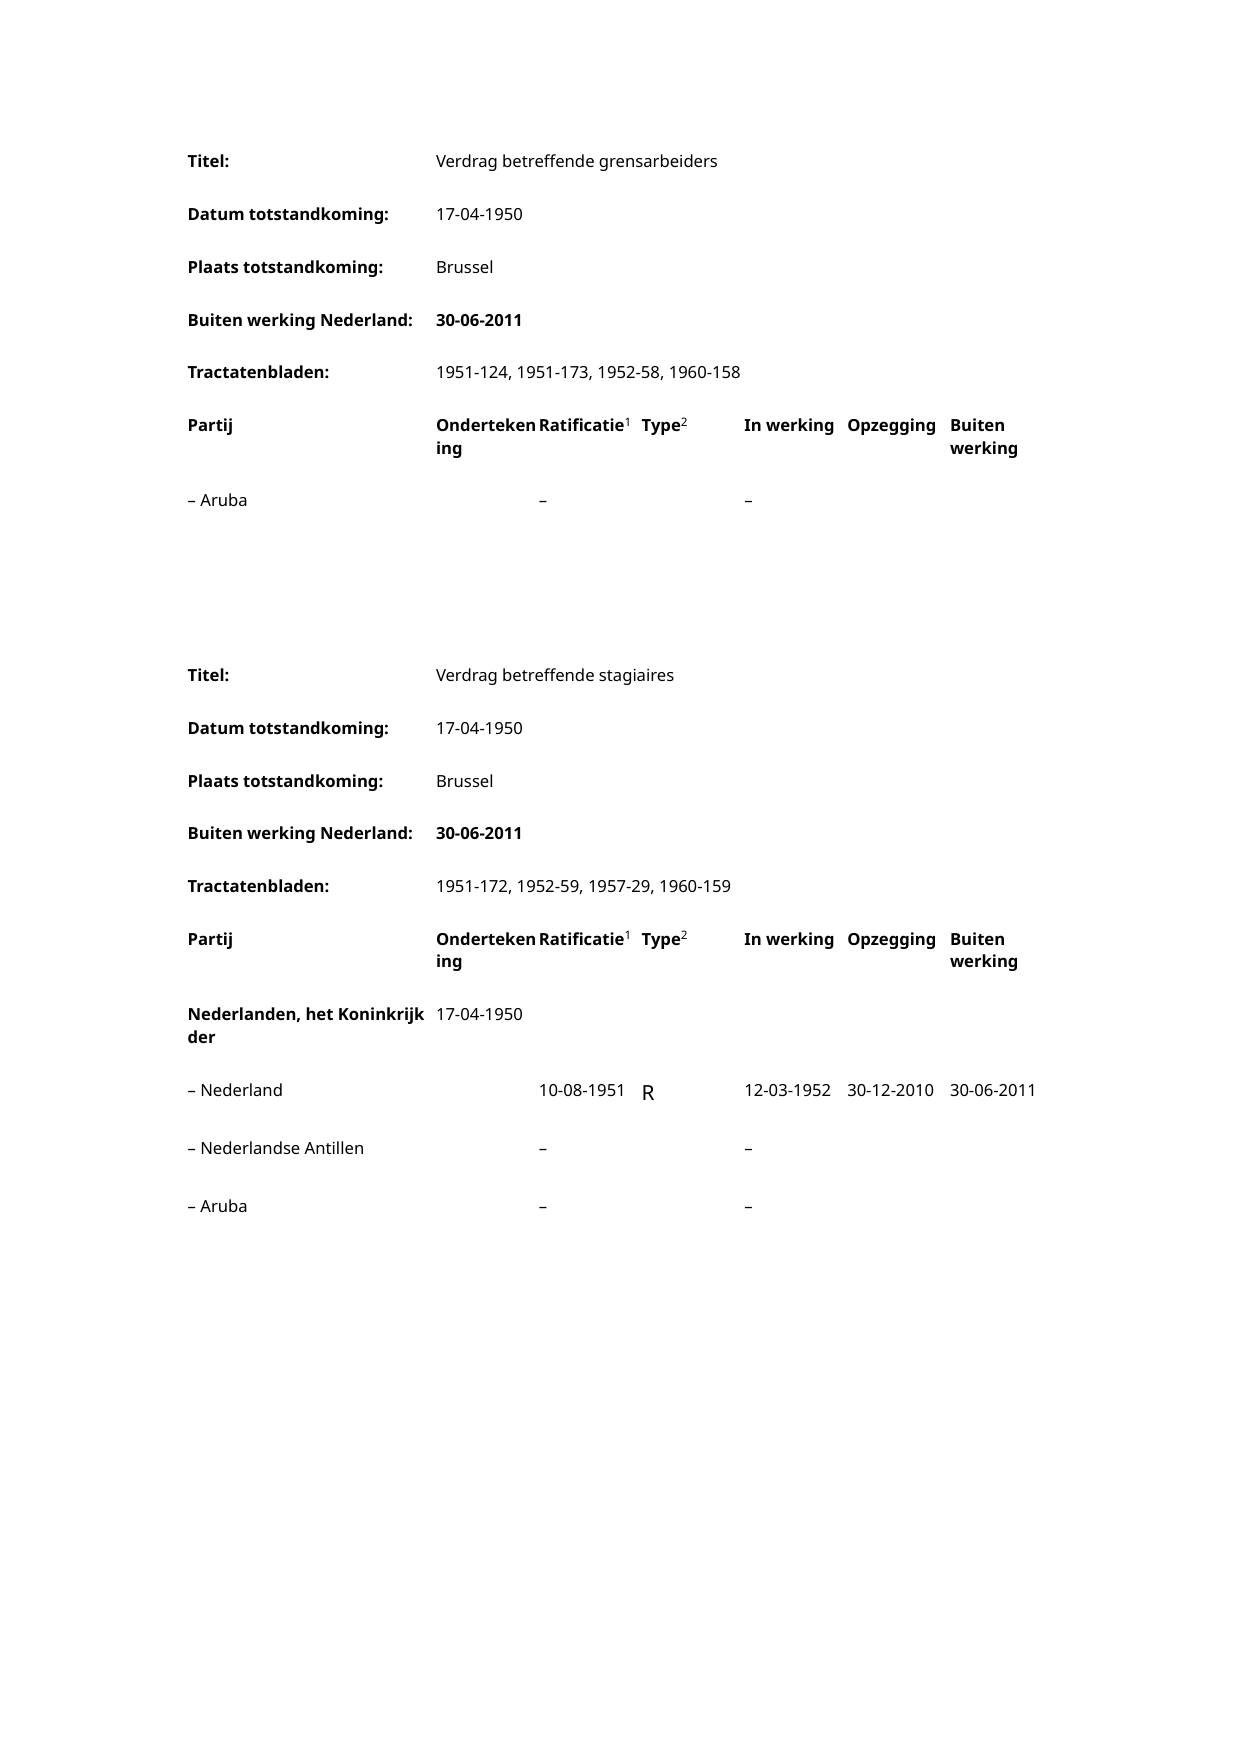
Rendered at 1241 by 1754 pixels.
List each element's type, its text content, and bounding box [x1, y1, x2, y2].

table_cell [950, 1137, 1053, 1195]
table_cell [436, 489, 539, 547]
table_cell – Aruba [188, 1195, 436, 1253]
table_cell [436, 1078, 539, 1137]
table_cell [641, 1003, 744, 1078]
table_cell Ratificatie1 [539, 927, 641, 1003]
table_cell [950, 1003, 1053, 1078]
table_cell [847, 1003, 950, 1078]
table_cell Partij [188, 927, 436, 1003]
table_cell – [744, 1195, 847, 1253]
table_cell – Nederlandse Antillen [188, 1137, 436, 1195]
table_cell – [539, 1195, 641, 1253]
table_cell [436, 1195, 539, 1253]
table_cell Ondertekening [436, 927, 539, 1003]
table_cell [847, 1195, 950, 1253]
table_cell [847, 489, 950, 547]
table_cell – [744, 489, 847, 547]
table_header Titel: [188, 150, 436, 203]
table_cell – [539, 489, 641, 547]
table_cell Partij [188, 414, 436, 489]
table_cell Opzegging [847, 927, 950, 1003]
table_cell Ondertekening [436, 414, 539, 489]
table_cell 1951-124, 1951-173, 1952-58, 1960-158 [436, 361, 1053, 413]
table_cell 30-06-2011 [436, 822, 1053, 874]
table_cell 17-04-1950 [436, 203, 1053, 255]
table_cell [950, 1195, 1053, 1253]
table_cell [950, 489, 1053, 547]
table_cell Buiten werking [950, 927, 1053, 1003]
table_cell 30-06-2011 [950, 1078, 1053, 1137]
table_cell Datum totstandkoming: [188, 203, 436, 255]
table_cell R [641, 1078, 744, 1137]
table_cell Type2 [641, 414, 744, 489]
table_cell [436, 1137, 539, 1195]
table_cell Opzegging [847, 414, 950, 489]
table_cell 17-04-1950 [436, 1003, 539, 1078]
table_cell – [539, 1137, 641, 1195]
table_cell Nederlanden, het Koninkrijk der [188, 1003, 436, 1078]
table_cell [847, 1137, 950, 1195]
table_cell 12-03-1952 [744, 1078, 847, 1137]
table_cell 1951-172, 1952-59, 1957-29, 1960-159 [436, 875, 1053, 927]
table_cell Brussel [436, 769, 1053, 822]
table_cell – Nederland [188, 1078, 436, 1137]
table_cell 30-12-2010 [847, 1078, 950, 1137]
table_cell Brussel [436, 255, 1053, 308]
table_cell [641, 1195, 744, 1253]
table_cell [641, 489, 744, 547]
table_cell Buiten werking Nederland: [188, 308, 436, 361]
table_cell In werking [744, 927, 847, 1003]
table_cell Tractatenbladen: [188, 361, 436, 413]
table_cell [641, 1137, 744, 1195]
table_cell In werking [744, 414, 847, 489]
table_cell Plaats totstandkoming: [188, 769, 436, 822]
table_cell – Aruba [188, 489, 436, 547]
table_cell Buiten werking Nederland: [188, 822, 436, 874]
table_cell Plaats totstandkoming: [188, 255, 436, 308]
table_cell [539, 1003, 641, 1078]
table_header Titel: [188, 664, 436, 716]
table_cell Datum totstandkoming: [188, 716, 436, 769]
table_cell Ratificatie1 [539, 414, 641, 489]
table_header Verdrag betreffende grensarbeiders [436, 150, 1053, 203]
table_cell Buiten werking [950, 414, 1053, 489]
table_cell 17-04-1950 [436, 716, 1053, 769]
table_cell 30-06-2011 [436, 308, 1053, 361]
table_header Verdrag betreffende stagiaires [436, 664, 1053, 716]
table_cell Tractatenbladen: [188, 875, 436, 927]
table_cell – [744, 1137, 847, 1195]
table_cell 10-08-1951 [539, 1078, 641, 1137]
table_cell [744, 1003, 847, 1078]
table_cell Type2 [641, 927, 744, 1003]
